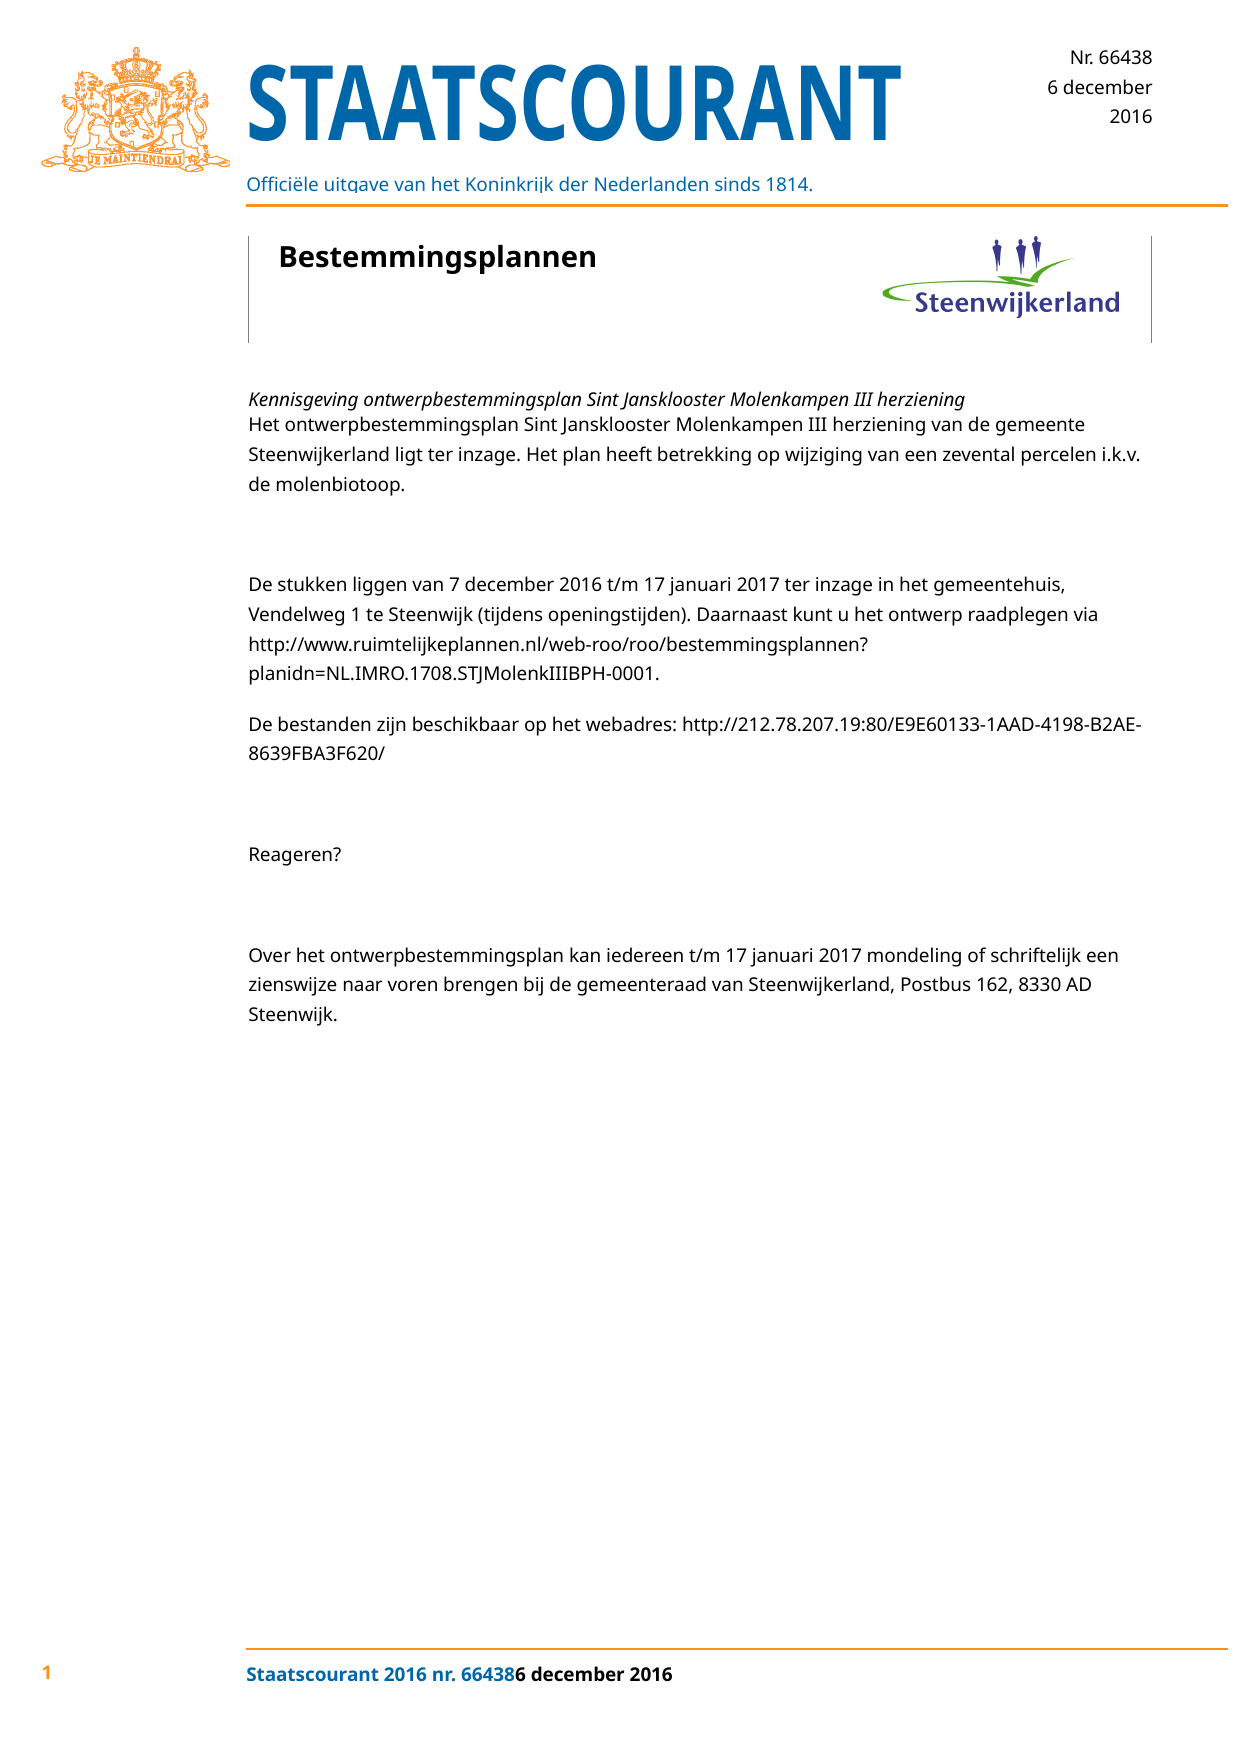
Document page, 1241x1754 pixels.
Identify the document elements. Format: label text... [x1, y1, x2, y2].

table_header Bestemmingsplannen [249, 236, 850, 343]
picture [41, 47, 231, 172]
text De stukken liggen van 7 december 2016 t/m 17 januari 2017 ter inzage in het gemeentehuis, Vendelweg 1 te Steenwijk (tijdens openingstijden). Daarnaast kunt u het ontwerp raadplegen via http://www.ruimtelijkeplannen.nl/web-roo/roo/bestemmingsplannen?planidn=NL.IMRO.1708.STJMolenkIIIBPH-0001. [248, 572, 1152, 686]
text Het ontwerpbestemmingsplan Sint Jansklooster Molenkampen III herziening van de gemeente Steenwijkerland ligt ter inzage. Het plan heeft betrekking op wijziging van een zevental percelen i.k.v. de molenbiotoop. [248, 412, 1152, 497]
table_header [850, 236, 1151, 343]
text Over het ontwerpbestemmingsplan kan iedereen t/m 17 januari 2017 mondeling of schriftelijk een zienswijze naar voren brengen bij de gemeenteraad van Steenwijkerland, Postbus 162, 8330 AD Steenwijk. [248, 942, 1152, 1027]
text Kennisgeving ontwerpbestemmingsplan Sint Jansklooster Molenkampen III herziening [248, 386, 1152, 412]
text Reageren? [248, 841, 1152, 867]
text De bestanden zijn beschikbaar op het webadres: http://212.78.207.19:80/E9E60133-1AAD-4198-B2AE-8639FBA3F620/ [248, 711, 1152, 766]
picture [882, 236, 1119, 318]
